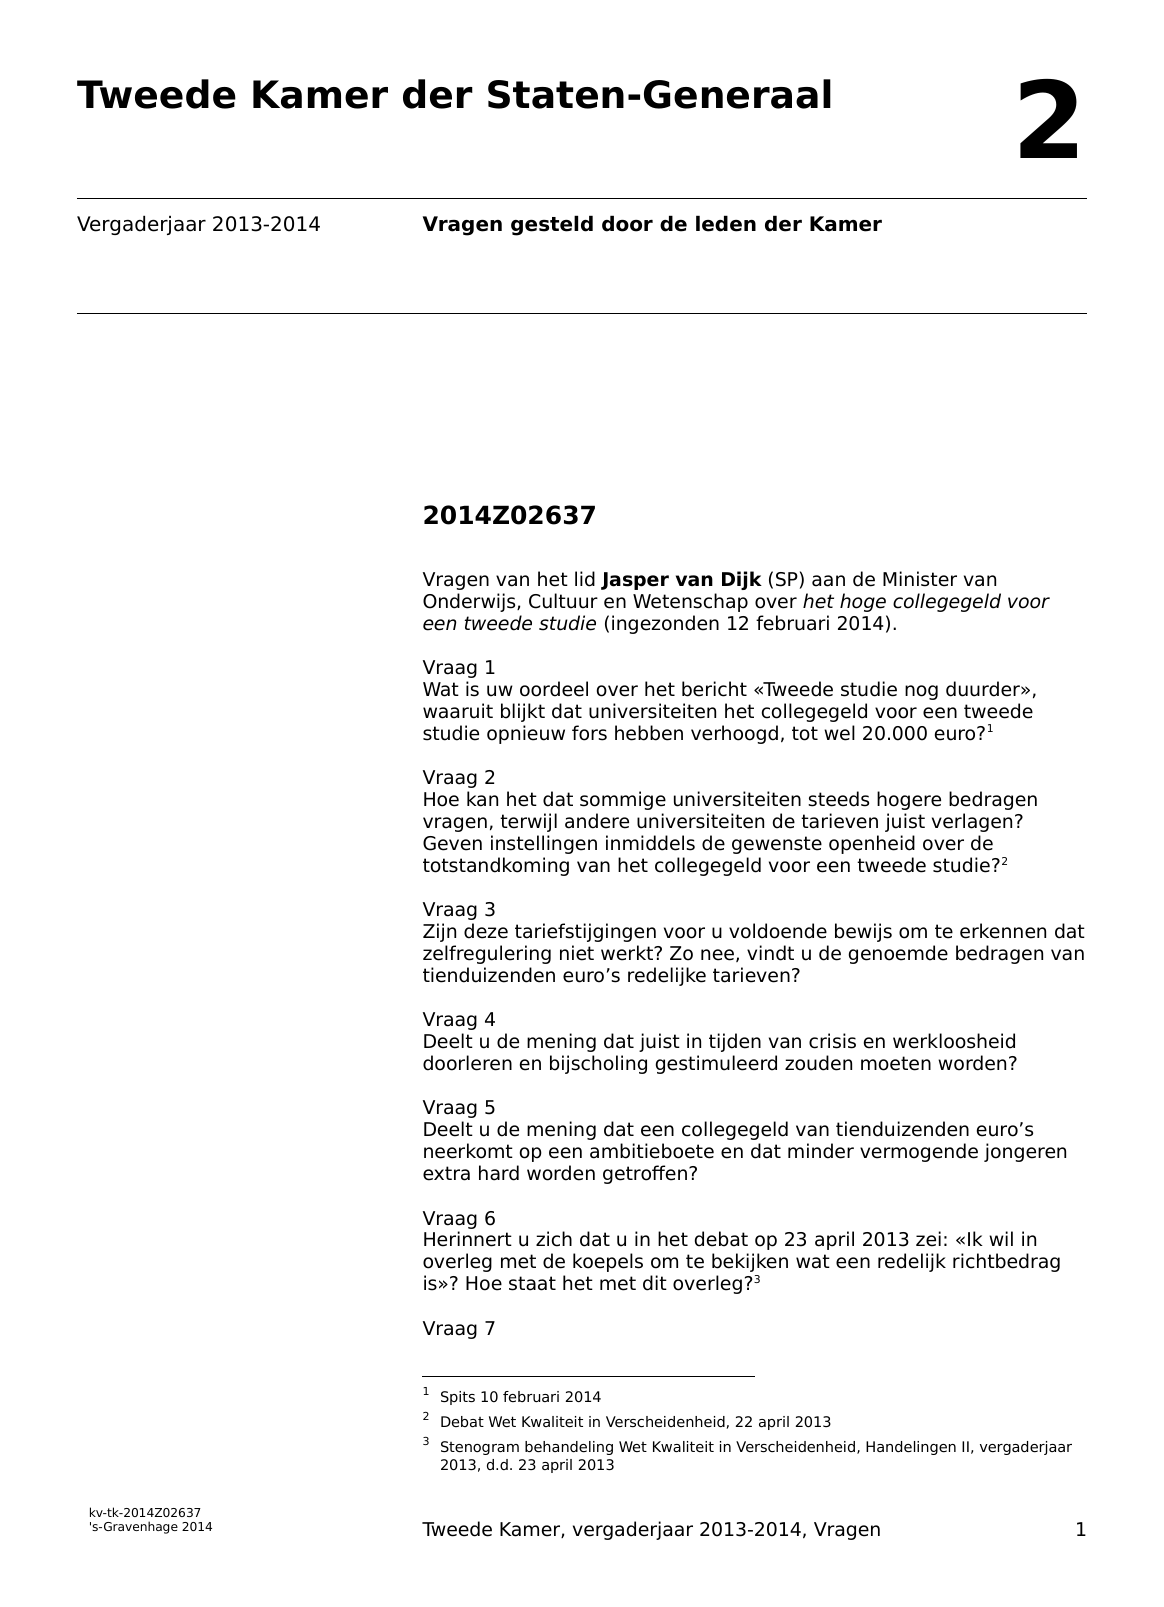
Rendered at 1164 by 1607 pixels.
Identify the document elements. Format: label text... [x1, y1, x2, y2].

table_cell Vragen gesteld door de leden der Kamer [422, 199, 1087, 313]
text Vraag 3 [422, 899, 1087, 921]
text Herinnert u zich dat u in het debat op 23 april 2013 zei: «Ik wil in overleg met de koepels om te bekijken wat een redelijk richtbedrag is»? Hoe staat het met dit overleg? [422, 1229, 1087, 1295]
text Debat Wet Kwaliteit in Verscheidenheid, 22 april 2013 [422, 1410, 1087, 1432]
text Hoe kan het dat sommige universiteiten steeds hogere bedragen vragen, terwijl andere universiteiten de tarieven juist verlagen? Geven instellingen inmiddels de gewenste openheid over de totstandkoming van het collegegeld voor een tweede studie? [422, 789, 1087, 877]
text Stenogram behandeling Wet Kwaliteit in Verscheidenheid, Handelingen II, vergaderjaar 2013, d.d. 23 april 2013 [422, 1435, 1087, 1474]
text Vraag 1 [422, 657, 1087, 679]
table_cell Vergaderjaar 2013-2014 [77, 199, 422, 313]
text Vraag 5 [422, 1097, 1087, 1119]
text Vragen van het lid Jasper van Dijk (SP) aan de Minister van Onderwijs, Cultuur en Wetenschap over het hoge collegegeld voor een tweede studie (ingezonden 12 februari 2014). [422, 569, 1087, 635]
text 's-Gravenhage 2014 [88, 1520, 323, 1534]
text Vraag 2 [422, 767, 1087, 789]
text 2014Z02637 [422, 501, 1087, 531]
text Spits 10 februari 2014 [422, 1385, 1087, 1407]
text Vraag 4 [422, 1009, 1087, 1031]
table_header 2 [886, 59, 1087, 198]
text kv-tk-2014Z02637 [88, 1506, 323, 1520]
text Deelt u de mening dat juist in tijden van crisis en werkloosheid doorleren en bijscholing gestimuleerd zouden moeten worden? [422, 1031, 1087, 1075]
text Vraag 6 [422, 1207, 1087, 1229]
table_header Tweede Kamer der Staten-Generaal [77, 59, 886, 198]
text Deelt u de mening dat een collegegeld van tienduizenden euro’s neerkomt op een ambitieboete en dat minder vermogende jongeren extra hard worden getroffen? [422, 1119, 1087, 1185]
text Wat is uw oordeel over het bericht «Tweede studie nog duurder», waaruit blijkt dat universiteiten het collegegeld voor een tweede studie opnieuw fors hebben verhoogd, tot wel 20.000 euro? [422, 679, 1087, 745]
text Zijn deze tariefstijgingen voor u voldoende bewijs om te erkennen dat zelfregulering niet werkt? Zo nee, vindt u de genoemde bedragen van tienduizenden euro’s redelijke tarieven? [422, 921, 1087, 987]
text Vraag 7 [422, 1317, 1087, 1339]
